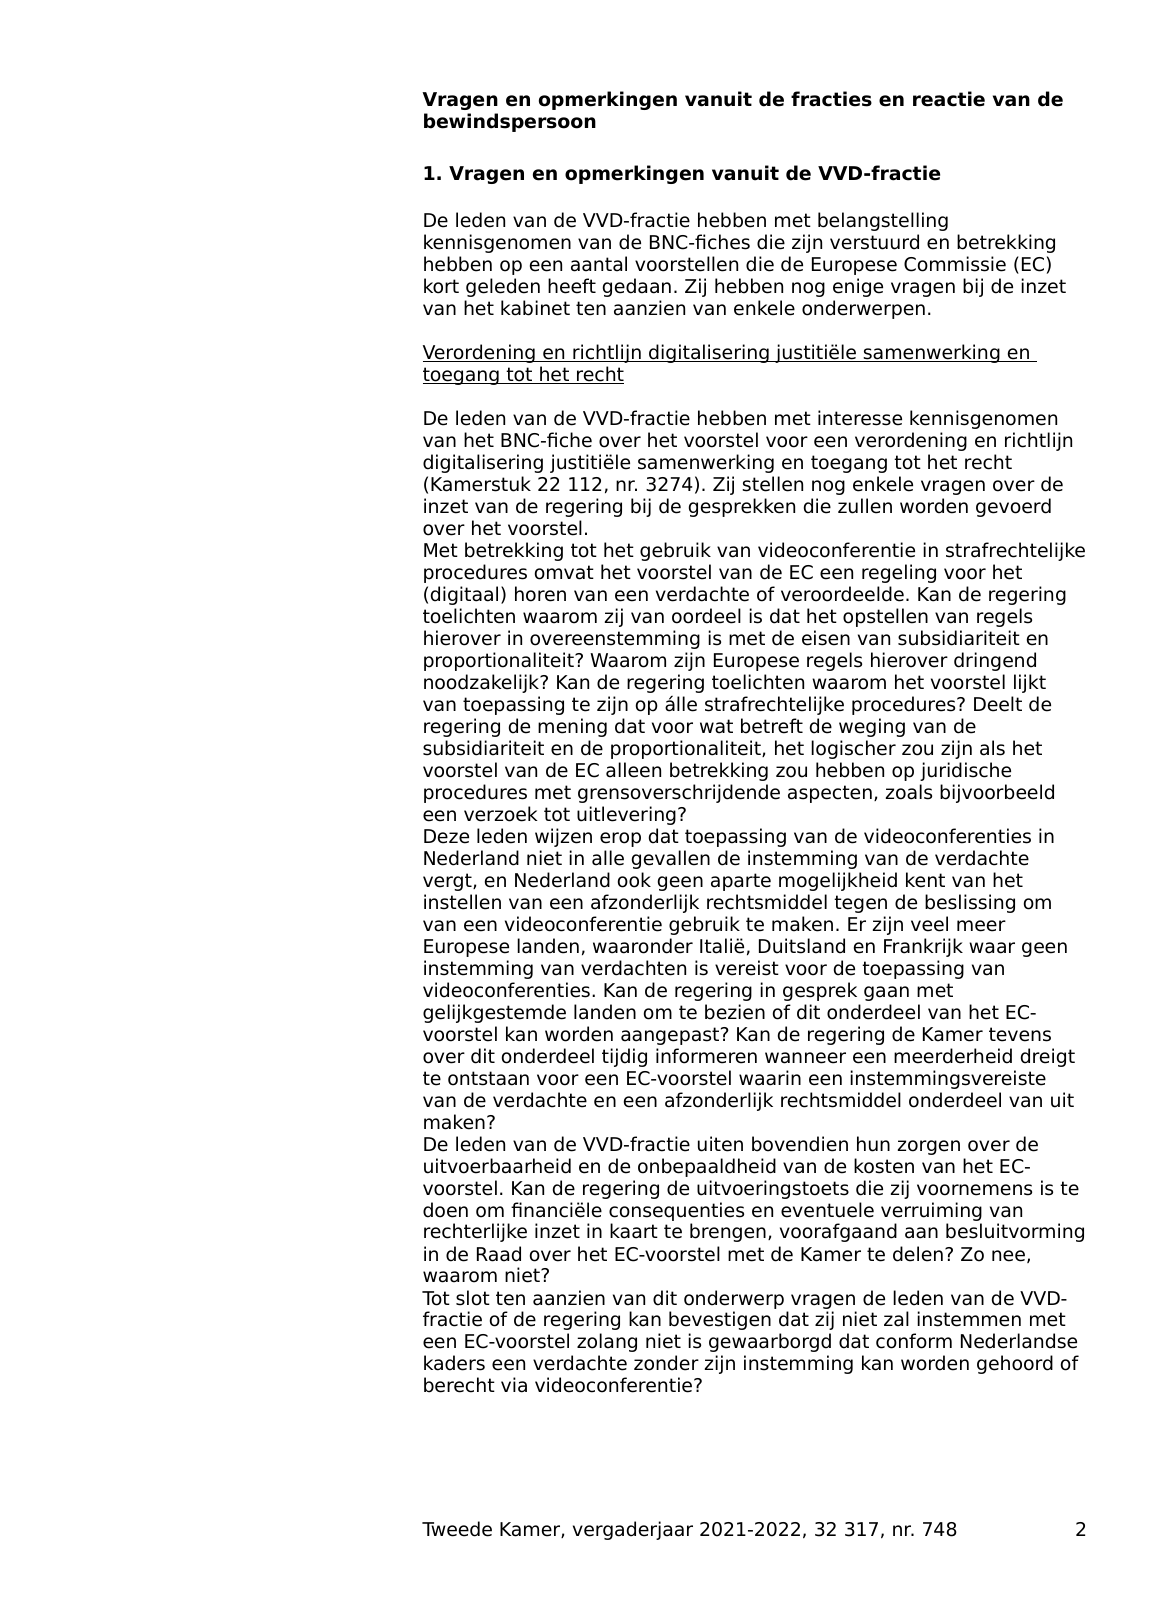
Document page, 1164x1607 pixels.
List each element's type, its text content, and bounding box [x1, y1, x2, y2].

subtitle Verordening en richtlijn digitalisering justitiële samenwerking en toegang tot het recht [422, 342, 1087, 386]
subtitle Vragen en opmerkingen vanuit de fracties en reactie van de bewindspersoon [422, 89, 1087, 133]
text De leden van de VVD-fractie hebben met belangstelling kennisgenomen van de BNC-fiches die zijn verstuurd en betrekking hebben op een aantal voorstellen die de Europese Commissie (EC) kort geleden heeft gedaan. Zij hebben nog enige vragen bij de inzet van het kabinet ten aanzien van enkele onderwerpen. [422, 210, 1087, 320]
text Deze leden wijzen erop dat toepassing van de videoconferenties in Nederland niet in alle gevallen de instemming van de verdachte vergt, en Nederland ook geen aparte mogelijkheid kent van het instellen van een afzonderlijk rechtsmiddel tegen de beslissing om van een videoconferentie gebruik te maken. Er zijn veel meer Europese landen, waaronder Italië, Duitsland en Frankrijk waar geen instemming van verdachten is vereist voor de toepassing van videoconferenties. Kan de regering in gesprek gaan met gelijkgestemde landen om te bezien of dit onderdeel van het EC-voorstel kan worden aangepast? Kan de regering de Kamer tevens over dit onderdeel tijdig informeren wanneer een meerderheid dreigt te ontstaan voor een EC-voorstel waarin een instemmingsvereiste van de verdachte en een afzonderlijk rechtsmiddel onderdeel van uit maken? [422, 826, 1087, 1133]
text De leden van de VVD-fractie uiten bovendien hun zorgen over de uitvoerbaarheid en de onbepaaldheid van de kosten van het EC-voorstel. Kan de regering de uitvoeringstoets die zij voornemens is te doen om financiële consequenties en eventuele verruiming van rechterlijke inzet in kaart te brengen, voorafgaand aan besluitvorming in de Raad over het EC-voorstel met de Kamer te delen? Zo nee, waarom niet? [422, 1133, 1087, 1287]
text Met betrekking tot het gebruik van videoconferentie in strafrechtelijke procedures omvat het voorstel van de EC een regeling voor het (digitaal) horen van een verdachte of veroordeelde. Kan de regering toelichten waarom zij van oordeel is dat het opstellen van regels hierover in overeenstemming is met de eisen van subsidiariteit en proportionaliteit? Waarom zijn Europese regels hierover dringend noodzakelijk? Kan de regering toelichten waarom het voorstel lijkt van toepassing te zijn op álle strafrechtelijke procedures? Deelt de regering de mening dat voor wat betreft de weging van de subsidiariteit en de proportionaliteit, het logischer zou zijn als het voorstel van de EC alleen betrekking zou hebben op juridische procedures met grensoverschrijdende aspecten, zoals bijvoorbeeld een verzoek tot uitlevering? [422, 540, 1087, 826]
text De leden van de VVD-fractie hebben met interesse kennisgenomen van het BNC-fiche over het voorstel voor een verordening en richtlijn digitalisering justitiële samenwerking en toegang tot het recht (Kamerstuk 22 112, nr. 3274). Zij stellen nog enkele vragen over de inzet van de regering bij de gesprekken die zullen worden gevoerd over het voorstel. [422, 408, 1087, 540]
subtitle 1. Vragen en opmerkingen vanuit de VVD-fractie [422, 163, 1087, 185]
text Tot slot ten aanzien van dit onderwerp vragen de leden van de VVD-fractie of de regering kan bevestigen dat zij niet zal instemmen met een EC-voorstel zolang niet is gewaarborgd dat conform Nederlandse kaders een verdachte zonder zijn instemming kan worden gehoord of berecht via videoconferentie? [422, 1287, 1087, 1397]
